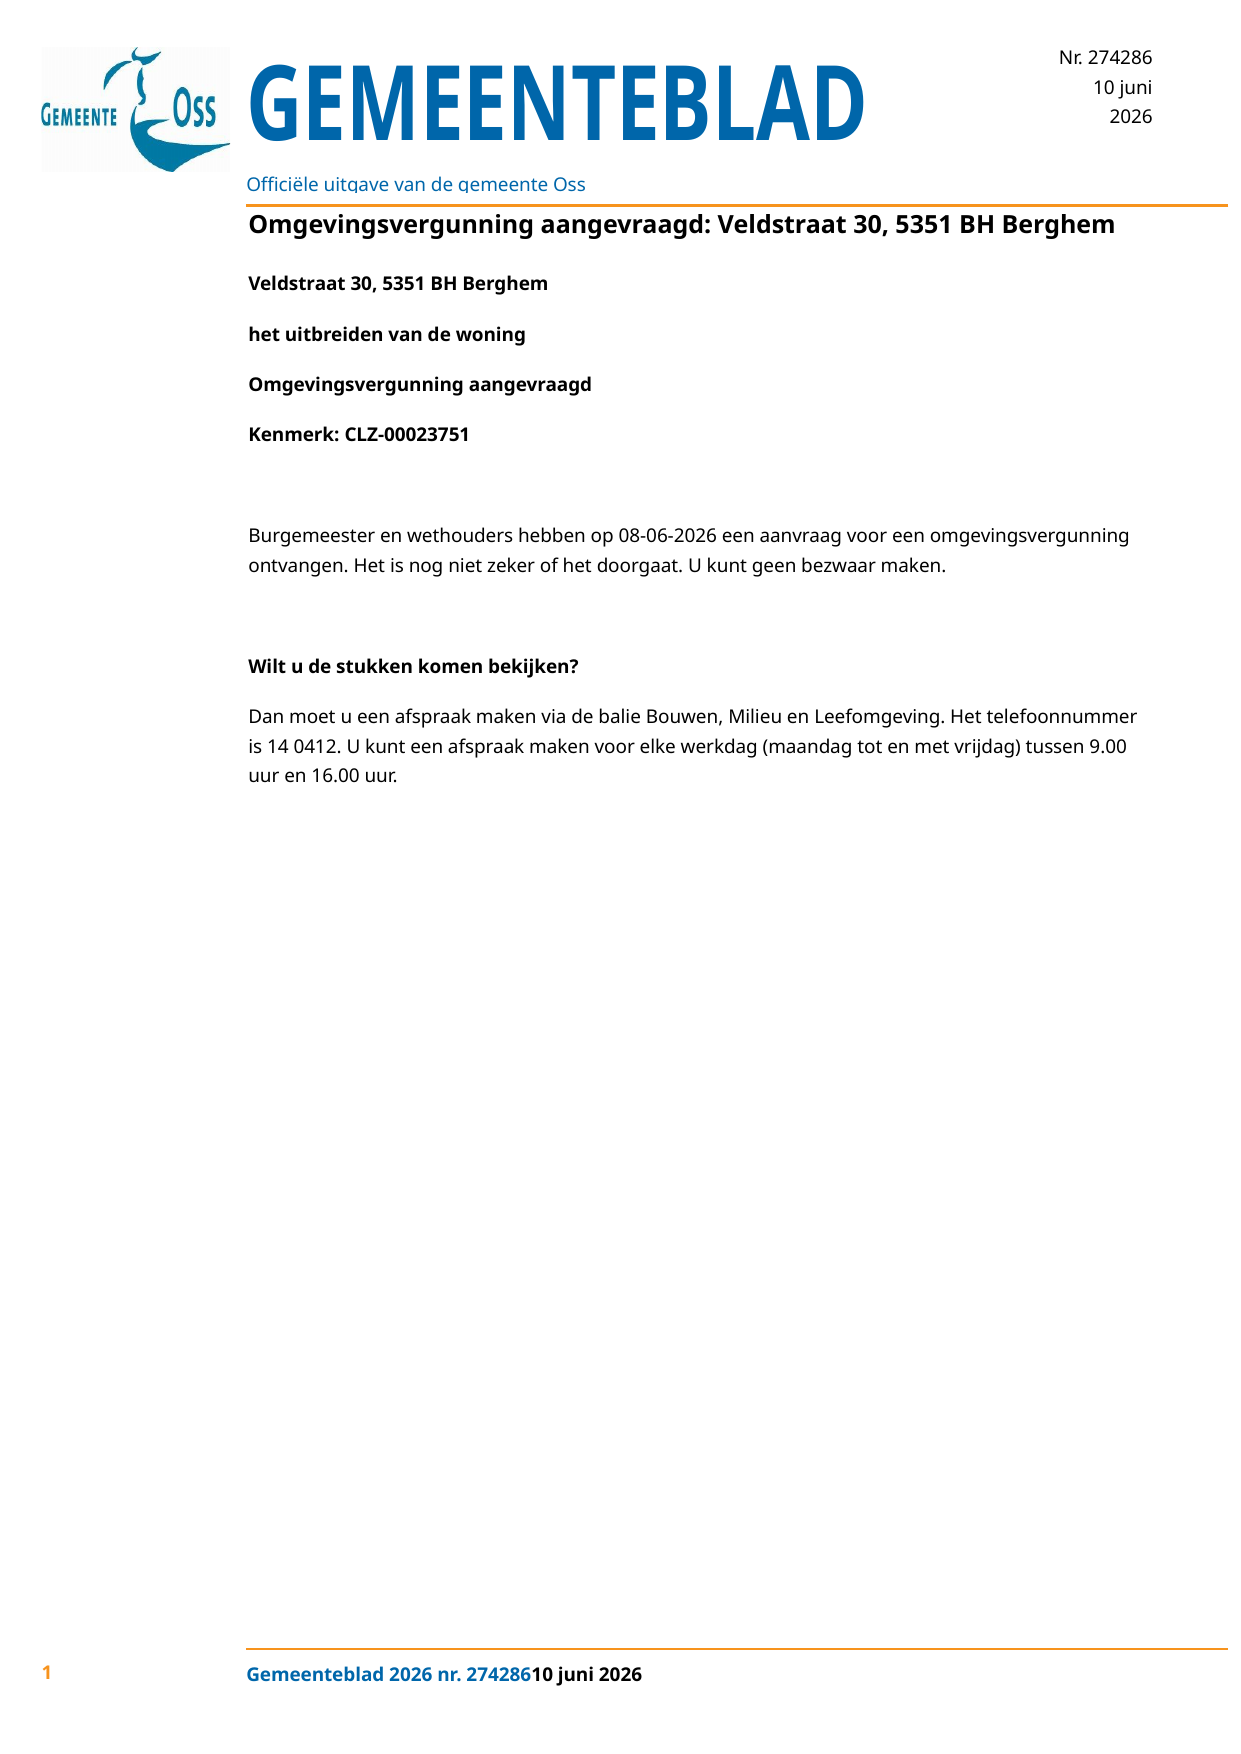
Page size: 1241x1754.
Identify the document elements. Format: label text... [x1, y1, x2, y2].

text Omgevingsvergunning aangevraagd [248, 371, 1152, 397]
picture [41, 47, 231, 172]
text Dan moet u een afspraak maken via de balie Bouwen, Milieu en Leefomgeving. Het telefoonnummer is 14 0412. U kunt een afspraak maken voor elke werkdag (maandag tot en met vrijdag) tussen 9.00 uur en 16.00 uur. [248, 703, 1152, 788]
text Kenmerk: CLZ-00023751 [248, 422, 1152, 447]
text Veldstraat 30, 5351 BH Berghem [248, 270, 1152, 296]
text Wilt u de stukken komen bekijken? [248, 653, 1152, 678]
text Burgemeester en wethouders hebben op 08-06-2026 een aanvraag voor een omgevingsvergunning ontvangen. Het is nog niet zeker of het doorgaat. U kunt geen bezwaar maken. [248, 522, 1152, 578]
text het uitbreiden van de woning [248, 321, 1152, 346]
text Omgevingsvergunning aangevraagd: Veldstraat 30, 5351 BH Berghem [248, 207, 1152, 241]
